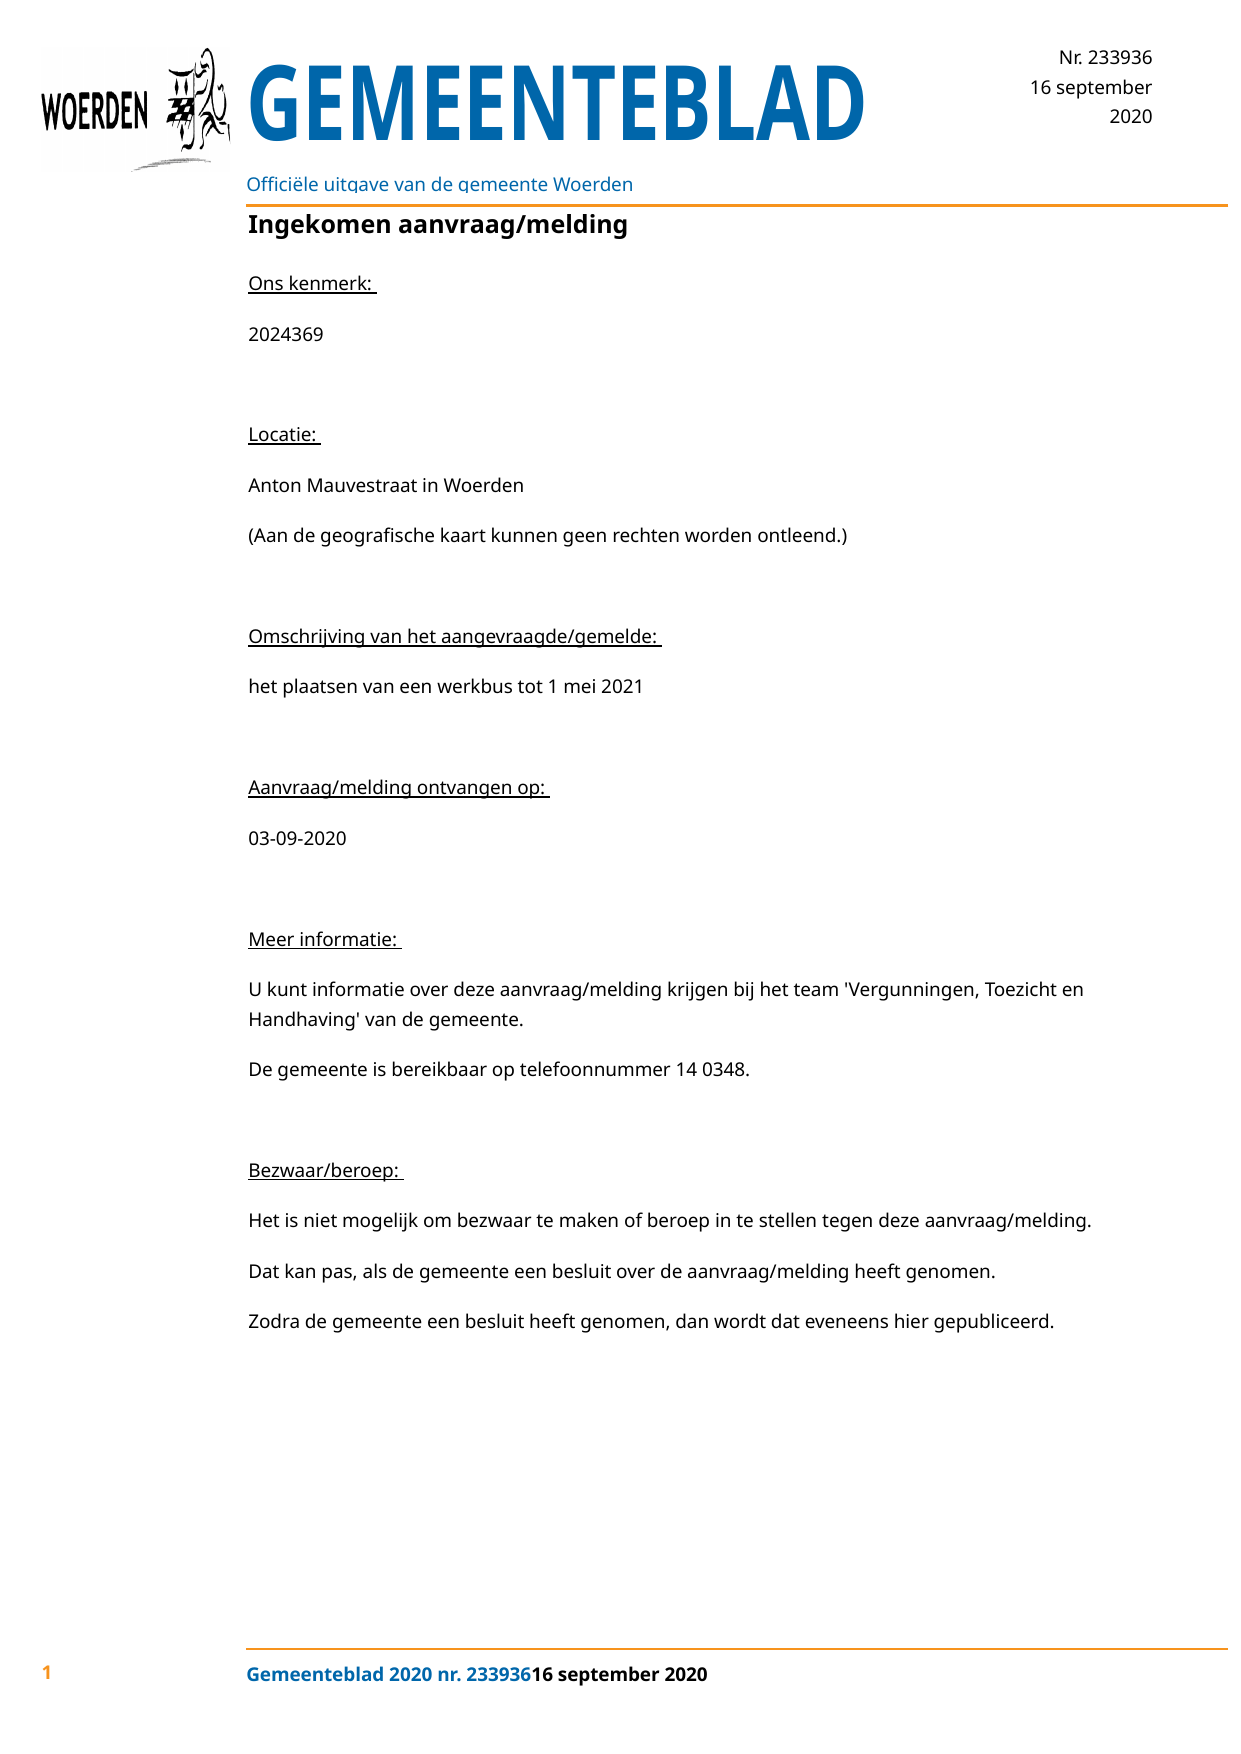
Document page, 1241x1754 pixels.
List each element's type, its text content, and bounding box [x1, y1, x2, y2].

text Bezwaar/beroep: [248, 1157, 1152, 1183]
text U kunt informatie over deze aanvraag/melding krijgen bij het team 'Vergunningen, Toezicht en Handhaving' van de gemeente. [248, 976, 1152, 1031]
text De gemeente is bereikbaar op telefoonnummer 14 0348. [248, 1056, 1152, 1082]
text Omschrijving van het aangevraagde/gemelde: [248, 623, 1152, 649]
text Anton Mauvestraat in Woerden [248, 472, 1152, 498]
text Locatie: [248, 422, 1152, 447]
text Ingekomen aanvraag/melding [248, 207, 1152, 241]
text 03-09-2020 [248, 825, 1152, 851]
text Meer informatie: [248, 926, 1152, 951]
text Zodra de gemeente een besluit heeft genomen, dan wordt dat eveneens hier gepubliceerd. [248, 1308, 1152, 1334]
text Het is niet mogelijk om bezwaar te maken of beroep in te stellen tegen deze aanvraag/melding. [248, 1207, 1152, 1233]
picture [41, 47, 231, 172]
text Aanvraag/melding ontvangen op: [248, 774, 1152, 800]
text 2024369 [248, 321, 1152, 346]
text (Aan de geografische kaart kunnen geen rechten worden ontleend.) [248, 522, 1152, 548]
text Ons kenmerk: [248, 270, 1152, 296]
text het plaatsen van een werkbus tot 1 mei 2021 [248, 674, 1152, 699]
text Dat kan pas, als de gemeente een besluit over de aanvraag/melding heeft genomen. [248, 1258, 1152, 1283]
